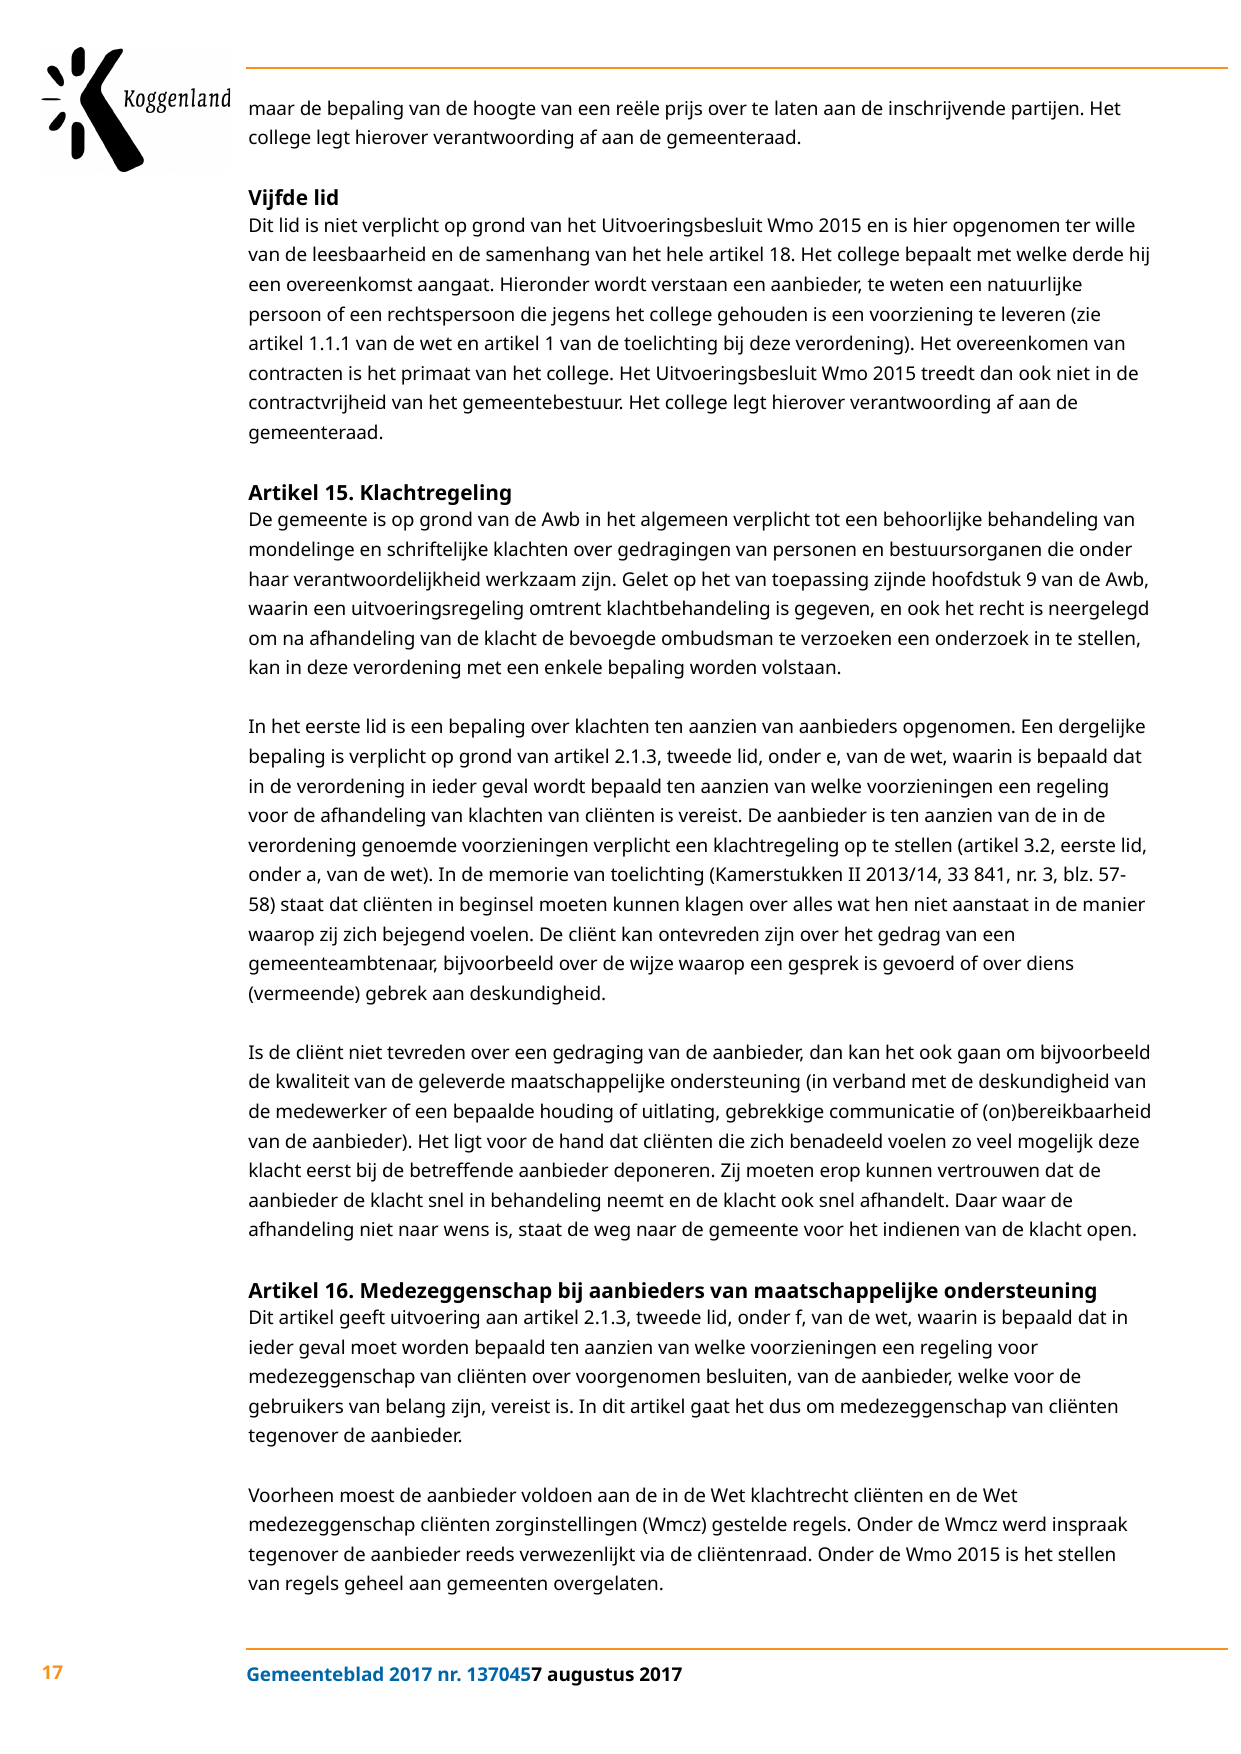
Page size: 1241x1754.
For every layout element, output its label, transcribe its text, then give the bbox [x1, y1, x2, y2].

text Vijfde lid [248, 183, 1152, 212]
text In het eerste lid is een bepaling over klachten ten aanzien van aanbieders opgenomen. Een dergelijke bepaling is verplicht op grond van artikel 2.1.3, tweede lid, onder e, van de wet, waarin is bepaald dat in de verordening in ieder geval wordt bepaald ten aanzien van welke voorzieningen een regeling voor de afhandeling van klachten van cliënten is vereist. De aanbieder is ten aanzien van de in de verordening genoemde voorzieningen verplicht een klachtregeling op te stellen (artikel 3.2, eerste lid, onder a, van de wet). In de memorie van toelichting (Kamerstukken II 2013/14, 33 841, nr. 3, blz. 57-58) staat dat cliënten in beginsel moeten kunnen klagen over alles wat hen niet aanstaat in de manier waarop zij zich bejegend voelen. De cliënt kan ontevreden zijn over het gedrag van een gemeenteambtenaar, bijvoorbeeld over de wijze waarop een gesprek is gevoerd of over diens (vermeende) gebrek aan deskundigheid. [248, 714, 1152, 1006]
text Artikel 15. Klachtregeling [248, 478, 1152, 507]
picture [41, 47, 231, 172]
text Dit lid is niet verplicht op grond van het Uitvoeringsbesluit Wmo 2015 en is hier opgenomen ter wille van de leesbaarheid en de samenhang van het hele artikel 18. Het college bepaalt met welke derde hij een overeenkomst aangaat. Hieronder wordt verstaan een aanbieder, te weten een natuurlijke persoon of een rechtspersoon die jegens het college gehouden is een voorziening te leveren (zie artikel 1.1.1 van de wet en artikel 1 van de toelichting bij deze verordening). Het overeenkomen van contracten is het primaat van het college. Het Uitvoeringsbesluit Wmo 2015 treedt dan ook niet in de contractvrijheid van het gemeentebestuur. Het college legt hierover verantwoording af aan de gemeenteraad. [248, 212, 1152, 445]
text Is de cliënt niet tevreden over een gedraging van de aanbieder, dan kan het ook gaan om bijvoorbeeld de kwaliteit van de geleverde maatschappelijke ondersteuning (in verband met de deskundigheid van de medewerker of een bepaalde houding of uitlating, gebrekkige communicatie of (on)bereikbaarheid van de aanbieder). Het ligt voor de hand dat cliënten die zich benadeeld voelen zo veel mogelijk deze klacht eerst bij de betreffende aanbieder deponeren. Zij moeten erop kunnen vertrouwen dat de aanbieder de klacht snel in behandeling neemt en de klacht ook snel afhandelt. Daar waar de afhandeling niet naar wens is, staat de weg naar de gemeente voor het indienen van de klacht open. [248, 1039, 1152, 1242]
text Artikel 16. Medezeggenschap bij aanbieders van maatschappelijke ondersteuning [248, 1276, 1152, 1304]
text De gemeente is op grond van de Awb in het algemeen verplicht tot een behoorlijke behandeling van mondelinge en schriftelijke klachten over gedragingen van personen en bestuursorganen die onder haar verantwoordelijkheid werkzaam zijn. Gelet op het van toepassing zijnde hoofdstuk 9 van de Awb, waarin een uitvoeringsregeling omtrent klachtbehandeling is gegeven, en ook het recht is neergelegd om na afhandeling van de klacht de bevoegde ombudsman te verzoeken een onderzoek in te stellen, kan in deze verordening met een enkele bepaling worden volstaan. [248, 507, 1152, 680]
text Voorheen moest de aanbieder voldoen aan de in de Wet klachtrecht cliënten en de Wet medezeggenschap cliënten zorginstellingen (Wmcz) gestelde regels. Onder de Wmcz werd inspraak tegenover de aanbieder reeds verwezenlijkt via de cliëntenraad. Onder de Wmo 2015 is het stellen van regels geheel aan gemeenten overgelaten. [248, 1482, 1152, 1596]
text Dit artikel geeft uitvoering aan artikel 2.1.3, tweede lid, onder f, van de wet, waarin is bepaald dat in ieder geval moet worden bepaald ten aanzien van welke voorzieningen een regeling voor medezeggenschap van cliënten over voorgenomen besluiten, van de aanbieder, welke voor de gebruikers van belang zijn, vereist is. In dit artikel gaat het dus om medezeggenschap van cliënten tegenover de aanbieder. [248, 1304, 1152, 1448]
text maar de bepaling van de hoogte van een reële prijs over te laten aan de inschrijvende partijen. Het college legt hierover verantwoording af aan de gemeenteraad. [248, 95, 1152, 150]
